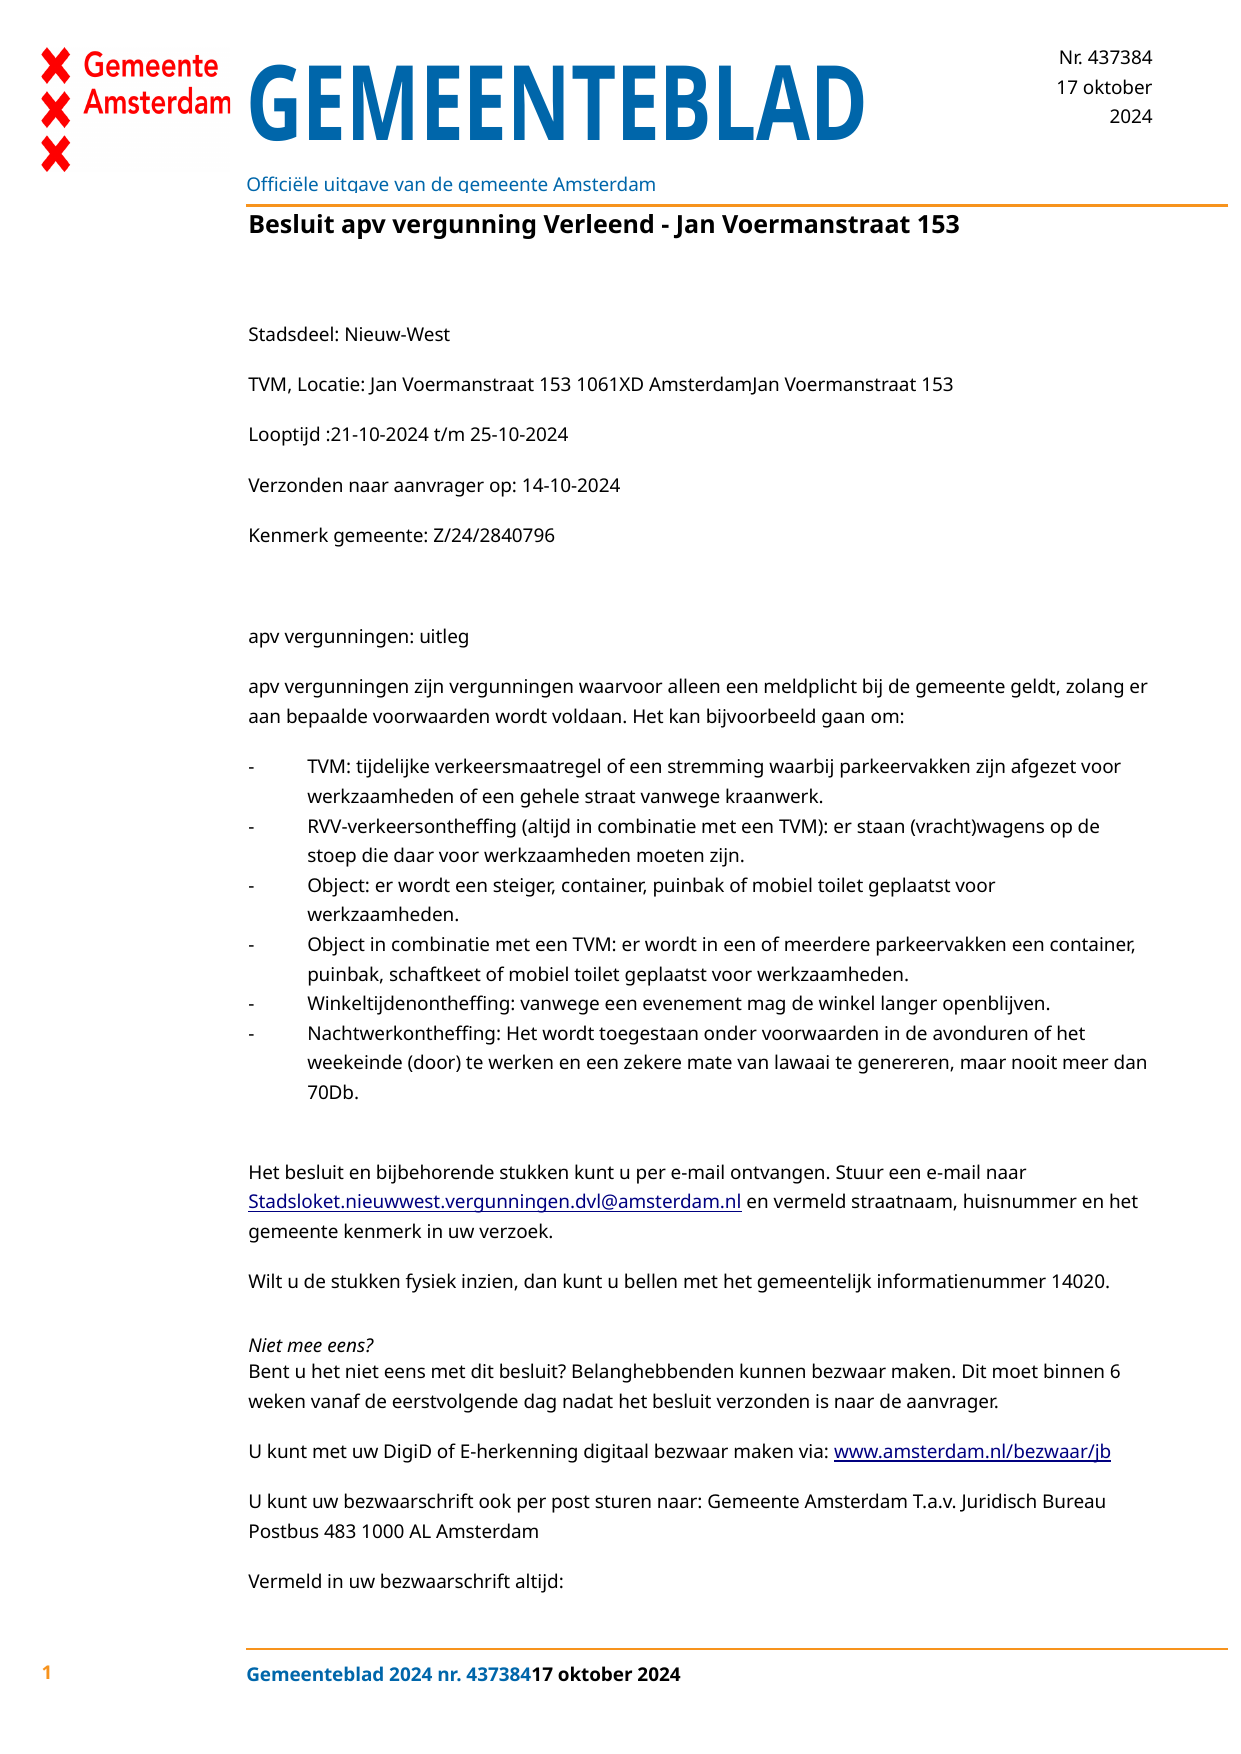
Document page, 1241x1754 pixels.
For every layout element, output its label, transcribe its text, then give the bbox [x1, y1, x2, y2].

list Winkeltijdenontheffing: vanwege een evenement mag de winkel langer openblijven. [248, 990, 1152, 1016]
text U kunt uw bezwaarschrift ook per post sturen naar: Gemeente Amsterdam T.a.v. Juridisch Bureau Postbus 483 1000 AL Amsterdam [248, 1489, 1152, 1544]
text Bent u het niet eens met dit besluit? Belanghebbenden kunnen bezwaar maken. Dit moet binnen 6 weken vanaf de eerstvolgende dag nadat het besluit verzonden is naar de aanvrager. [248, 1358, 1152, 1414]
text Kenmerk gemeente: Z/24/2840796 [248, 522, 1152, 548]
text Vermeld in uw bezwaarschrift altijd: [248, 1569, 1152, 1594]
text U kunt met uw DigiD of E-herkenning digitaal bezwaar maken via: www.amsterdam.nl/bezwaar/jb [248, 1438, 1152, 1464]
text Verzonden naar aanvrager op: 14-10-2024 [248, 472, 1152, 498]
list TVM: tijdelijke verkeersmaatregel of een stremming waarbij parkeervakken zijn afgezet voor werkzaamheden of een gehele straat vanwege kraanwerk. [248, 754, 1152, 809]
list Object in combinatie met een TVM: er wordt in een of meerdere parkeervakken een container, puinbak, schaftkeet of mobiel toilet geplaatst voor werkzaamheden. [248, 931, 1152, 986]
text Het besluit en bijbehorende stukken kunt u per e-mail ontvangen. Stuur een e-mail naar Stadsloket.nieuwwest.vergunningen.dvl@amsterdam.nl en vermeld straatnaam, huisnummer en het gemeente kenmerk in uw verzoek. [248, 1159, 1152, 1244]
text Besluit apv vergunning Verleend - Jan Voermanstraat 153 [248, 207, 1152, 241]
text Wilt u de stukken fysiek inzien, dan kunt u bellen met het gemeentelijk informatienummer 14020. [248, 1269, 1152, 1294]
list Object: er wordt een steiger, container, puinbak of mobiel toilet geplaatst voor werkzaamheden. [248, 872, 1152, 927]
text TVM, Locatie: Jan Voermanstraat 153 1061XD AmsterdamJan Voermanstraat 153 [248, 371, 1152, 397]
list Nachtwerkontheffing: Het wordt toegestaan onder voorwaarden in de avonduren of het weekeinde (door) te werken en een zekere mate van lawaai te genereren, maar nooit meer dan 70Db. [248, 1020, 1152, 1105]
text Looptijd :21-10-2024 t/m 25-10-2024 [248, 422, 1152, 447]
text Stadsdeel: Nieuw-West [248, 321, 1152, 346]
text apv vergunningen zijn vergunningen waarvoor alleen een meldplicht bij de gemeente geldt, zolang er aan bepaalde voorwaarden wordt voldaan. Het kan bijvoorbeeld gaan om: [248, 674, 1152, 729]
list RVV-verkeersontheffing (altijd in combinatie met een TVM): er staan (vracht)wagens op de stoep die daar voor werkzaamheden moeten zijn. [248, 813, 1152, 868]
text Niet mee eens? [248, 1333, 1152, 1358]
text apv vergunningen: uitleg [248, 623, 1152, 649]
picture [41, 47, 231, 172]
